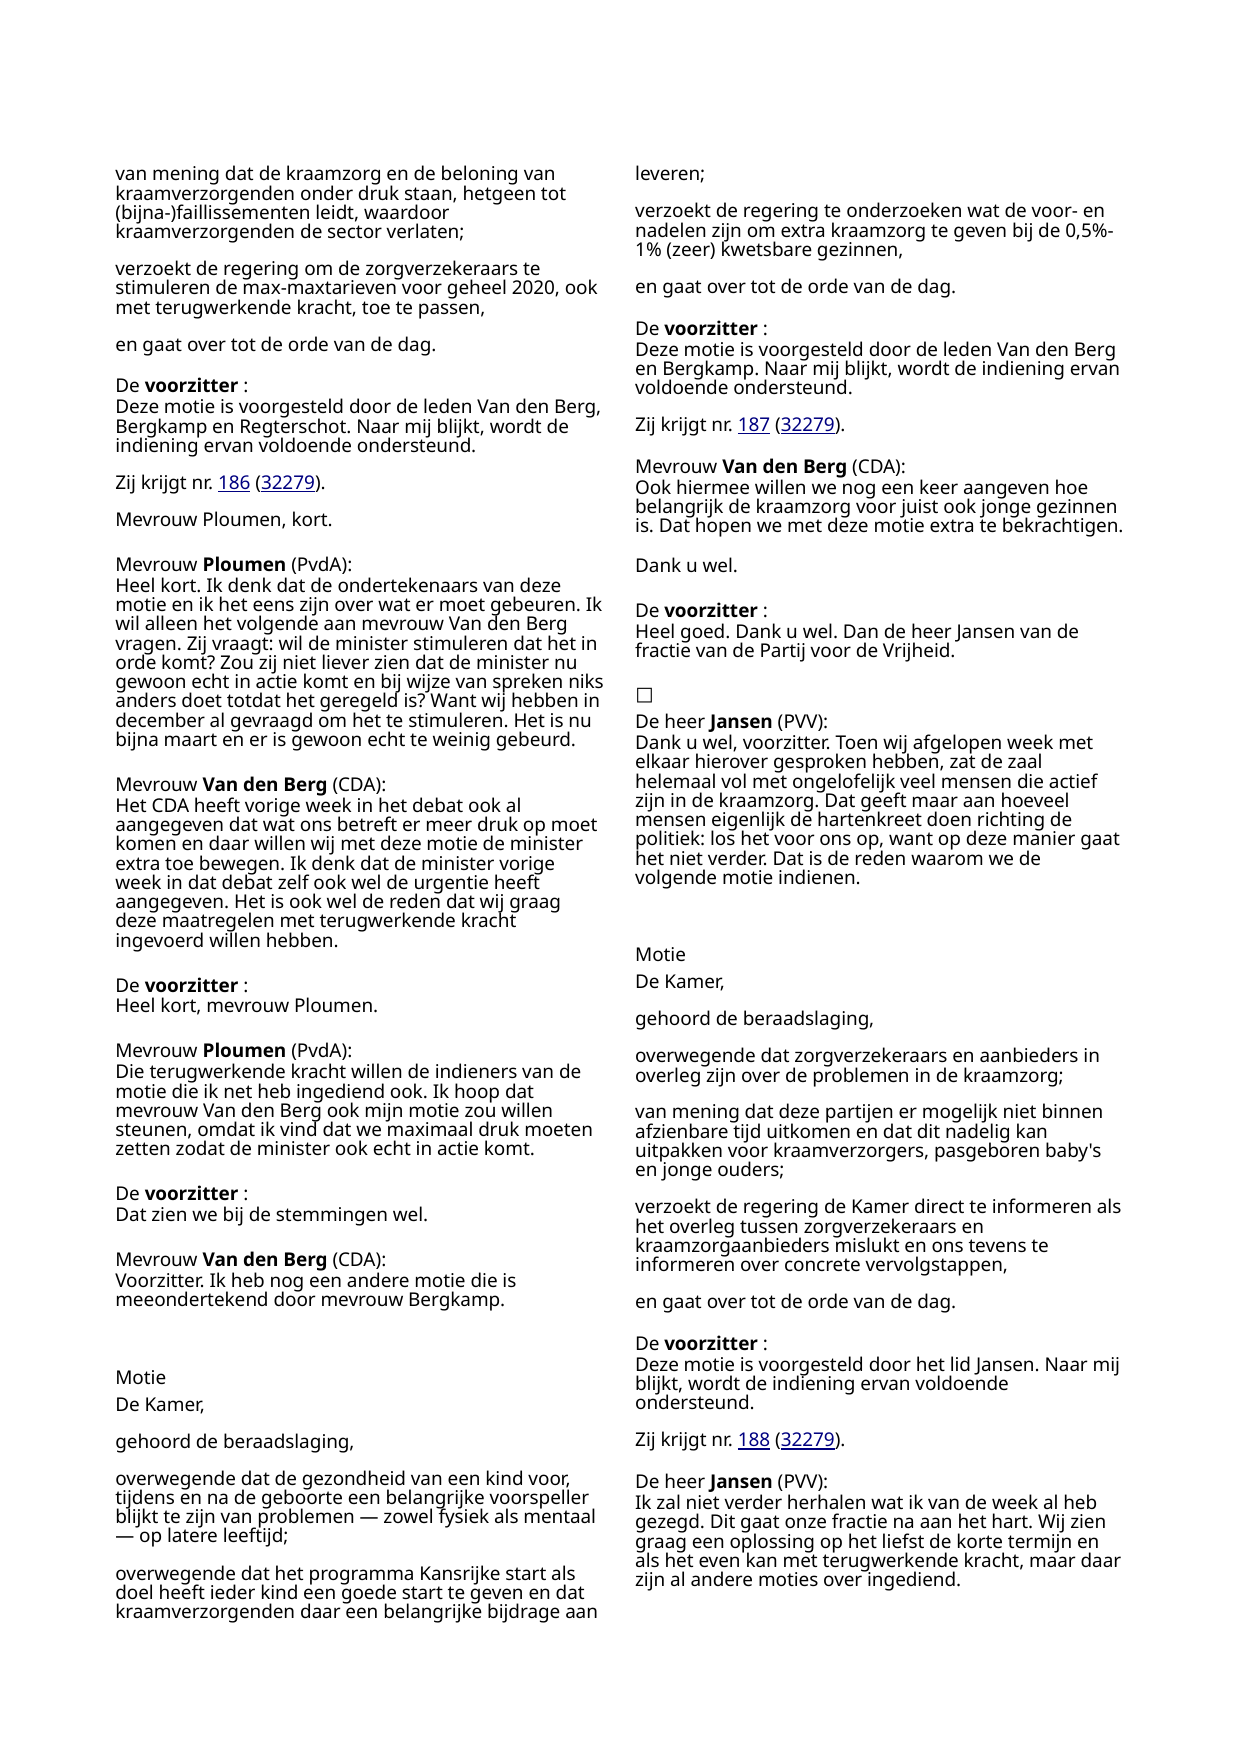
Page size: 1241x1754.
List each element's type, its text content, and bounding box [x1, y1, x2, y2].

text Deze motie is voorgesteld door het lid Jansen. Naar mij blijkt, wordt de indiening ervan voldoende ondersteund. [635, 1356, 1125, 1414]
text gehoord de beraadslaging, [115, 1433, 605, 1452]
text Dank u wel, voorzitter. Toen wij afgelopen week met elkaar hierover gesproken hebben, zat de zaal helemaal vol met ongelofelijk veel mensen die actief zijn in de kraamzorg. Dat geeft maar aan hoeveel mensen eigenlijk de hartenkreet doen richting de politiek: los het voor ons op, want op deze manier gaat het niet verder. Dat is de reden waarom we de volgende motie indienen. [635, 734, 1125, 888]
text Ook hiermee willen we nog een keer aangeven hoe belangrijk de kraamzorg voor juist ook jonge gezinnen is. Dat hopen we met deze motie extra te bekrachtigen. [635, 479, 1125, 537]
text Motie [635, 942, 1125, 967]
text Mevrouw Van den Berg (CDA): [115, 771, 605, 797]
text Die terugwerkende kracht willen de indieners van de motie die ik net heb ingediend ook. Ik hoop dat mevrouw Van den Berg ook mijn motie zou willen steunen, omdat ik vind dat we maximaal druk moeten zetten zodat de minister ook echt in actie komt. [115, 1063, 605, 1160]
text Deze motie is voorgesteld door de leden Van den Berg, Bergkamp en Regterschot. Naar mij blijkt, wordt de indiening ervan voldoende ondersteund. [115, 398, 605, 456]
text Zij krijgt nr. 186 (32279). [115, 474, 605, 493]
text overwegende dat het programma Kansrijke start als doel heeft ieder kind een goede start te geven en dat kraamverzorgenden daar een belangrijke bijdrage aan [115, 1564, 605, 1622]
text De voorzitter : [115, 972, 605, 997]
text ⬜ [635, 683, 1125, 708]
text overwegende dat zorgverzekeraars en aanbieders in overleg zijn over de problemen in de kraamzorg; [635, 1047, 1125, 1086]
text verzoekt de regering te onderzoeken wat de voor- en nadelen zijn om extra kraamzorg te geven bij de 0,5%-1% (zeer) kwetsbare gezinnen, [635, 202, 1125, 260]
text De voorzitter : [635, 1330, 1125, 1356]
text De voorzitter : [115, 1181, 605, 1206]
text Mevrouw Van den Berg (CDA): [115, 1246, 605, 1272]
text Heel kort, mevrouw Ploumen. [115, 997, 605, 1017]
text Zij krijgt nr. 188 (32279). [635, 1431, 1125, 1451]
text leveren; [635, 165, 1125, 184]
text Het CDA heeft vorige week in het debat ook al aangegeven dat wat ons betreft er meer druk op moet komen en daar willen wij met deze motie de minister extra toe bewegen. Ik denk dat de minister vorige week in dat debat zelf ook wel de urgentie heeft aangegeven. Het is ook wel de reden dat wij graag deze maatregelen met terugwerkende kracht ingevoerd willen hebben. [115, 797, 605, 951]
text overwegende dat de gezondheid van een kind voor, tijdens en na de geboorte een belangrijke voorspeller blijkt te zijn van problemen — zowel fysiek als mentaal — op latere leeftijd; [115, 1470, 605, 1547]
text en gaat over tot de orde van de dag. [115, 336, 605, 355]
text De heer Jansen (PVV): [635, 708, 1125, 734]
text Mevrouw Van den Berg (CDA): [635, 453, 1125, 479]
text verzoekt de regering de Kamer direct te informeren als het overleg tussen zorgverzekeraars en kraamzorgaanbieders mislukt en ons tevens te informeren over concrete vervolgstappen, [635, 1198, 1125, 1275]
text Ik zal niet verder herhalen wat ik van de week al heb gezegd. Dit gaat onze fractie na aan het hart. Wij zien graag een oplossing op het liefst de korte termijn en als het even kan met terugwerkende kracht, maar daar zijn al andere moties over ingediend. [635, 1494, 1125, 1591]
text Deze motie is voorgesteld door de leden Van den Berg en Bergkamp. Naar mij blijkt, wordt de indiening ervan voldoende ondersteund. [635, 341, 1125, 398]
text De Kamer, [115, 1396, 605, 1415]
text Mevrouw Ploumen (PvdA): [115, 1038, 605, 1063]
text Zij krijgt nr. 187 (32279). [635, 416, 1125, 435]
text De voorzitter : [635, 597, 1125, 623]
text van mening dat de kraamzorg en de beloning van kraamverzorgenden onder druk staan, hetgeen tot (bijna-)faillissementen leidt, waardoor kraamverzorgenden de sector verlaten; [115, 165, 605, 242]
text Dank u wel. [635, 557, 1125, 577]
text De voorzitter : [115, 373, 605, 398]
text verzoekt de regering om de zorgverzekeraars te stimuleren de max-maxtarieven voor geheel 2020, ook met terugwerkende kracht, toe te passen, [115, 260, 605, 318]
text De voorzitter : [635, 315, 1125, 341]
text Motie [115, 1364, 605, 1390]
text van mening dat deze partijen er mogelijk niet binnen afzienbare tijd uitkomen en dat dit nadelig kan uitpakken voor kraamverzorgers, pasgeboren baby's en jonge ouders; [635, 1103, 1125, 1181]
text De heer Jansen (PVV): [635, 1468, 1125, 1494]
text Heel goed. Dank u wel. Dan de heer Jansen van de fractie van de Partij voor de Vrijheid. [635, 623, 1125, 662]
text en gaat over tot de orde van de dag. [635, 1293, 1125, 1312]
text De Kamer, [635, 973, 1125, 993]
text Heel kort. Ik denk dat de ondertekenaars van deze motie en ik het eens zijn over wat er moet gebeuren. Ik wil alleen het volgende aan mevrouw Van den Berg vragen. Zij vraagt: wil de minister stimuleren dat het in orde komt? Zou zij niet liever zien dat de minister nu gewoon echt in actie komt en bij wijze van spreken niks anders doet totdat het geregeld is? Want wij hebben in december al gevraagd om het te stimuleren. Het is nu bijna maart en er is gewoon echt te weinig gebeurd. [115, 577, 605, 750]
text Dat zien we bij de stemmingen wel. [115, 1206, 605, 1226]
text Voorzitter. Ik heb nog een andere motie die is meeondertekend door mevrouw Bergkamp. [115, 1272, 605, 1311]
text en gaat over tot de orde van de dag. [635, 278, 1125, 297]
text Mevrouw Ploumen (PvdA): [115, 551, 605, 577]
text Mevrouw Ploumen, kort. [115, 511, 605, 530]
text gehoord de beraadslaging, [635, 1010, 1125, 1029]
